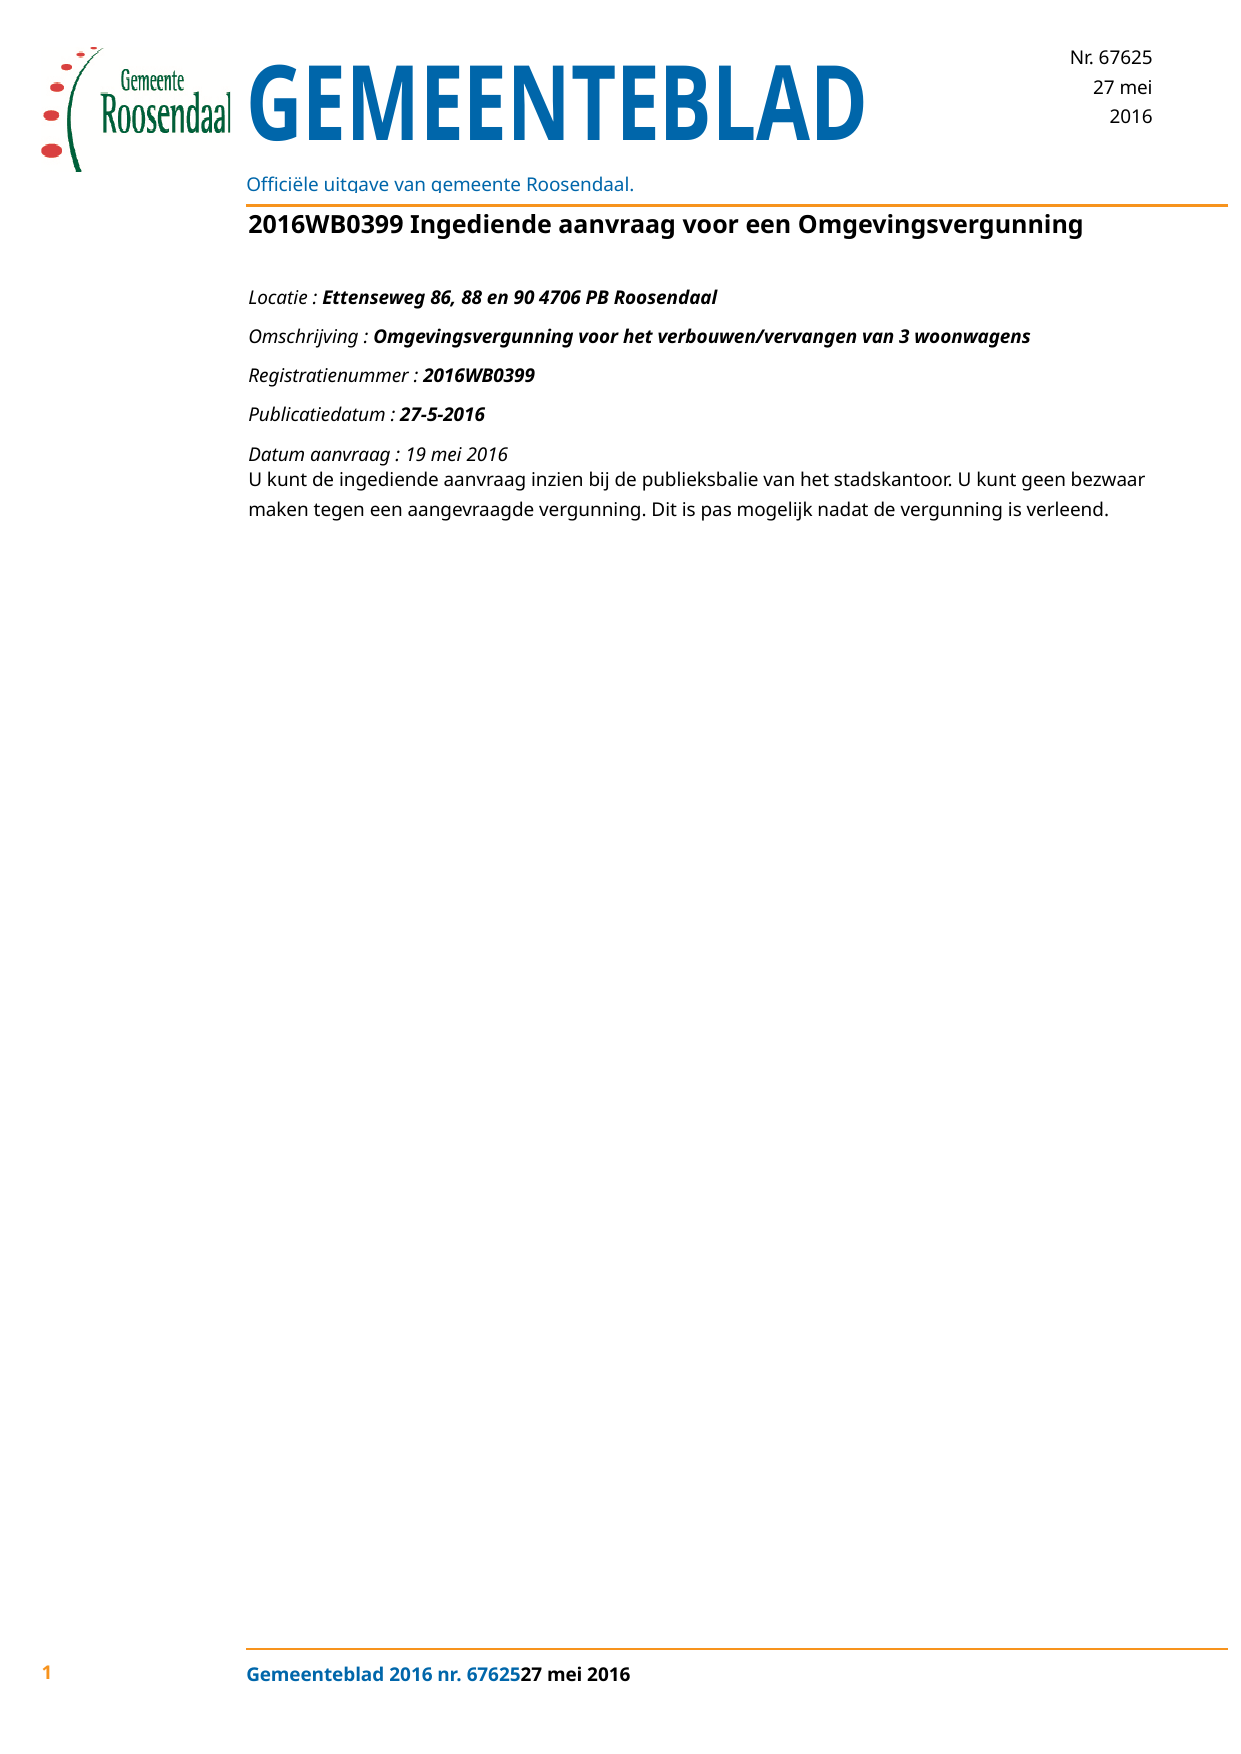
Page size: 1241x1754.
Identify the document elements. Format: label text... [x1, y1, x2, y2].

picture [41, 47, 231, 172]
text Publicatiedatum : 27-5-2016 [248, 402, 1152, 427]
text Omschrijving : Omgevingsvergunning voor het verbouwen/vervangen van 3 woonwagens [248, 323, 1152, 349]
text Locatie : Ettenseweg 86, 88 en 90 4706 PB Roosendaal [248, 284, 1152, 309]
text Datum aanvraag : 19 mei 2016 [248, 441, 1152, 467]
text Registratienummer : 2016WB0399 [248, 362, 1152, 388]
text 2016WB0399 Ingediende aanvraag voor een Omgevingsvergunning [248, 207, 1152, 241]
text U kunt de ingediende aanvraag inzien bij de publieksbalie van het stadskantoor. U kunt geen bezwaar maken tegen een aangevraagde vergunning. Dit is pas mogelijk nadat de vergunning is verleend. [248, 467, 1152, 522]
